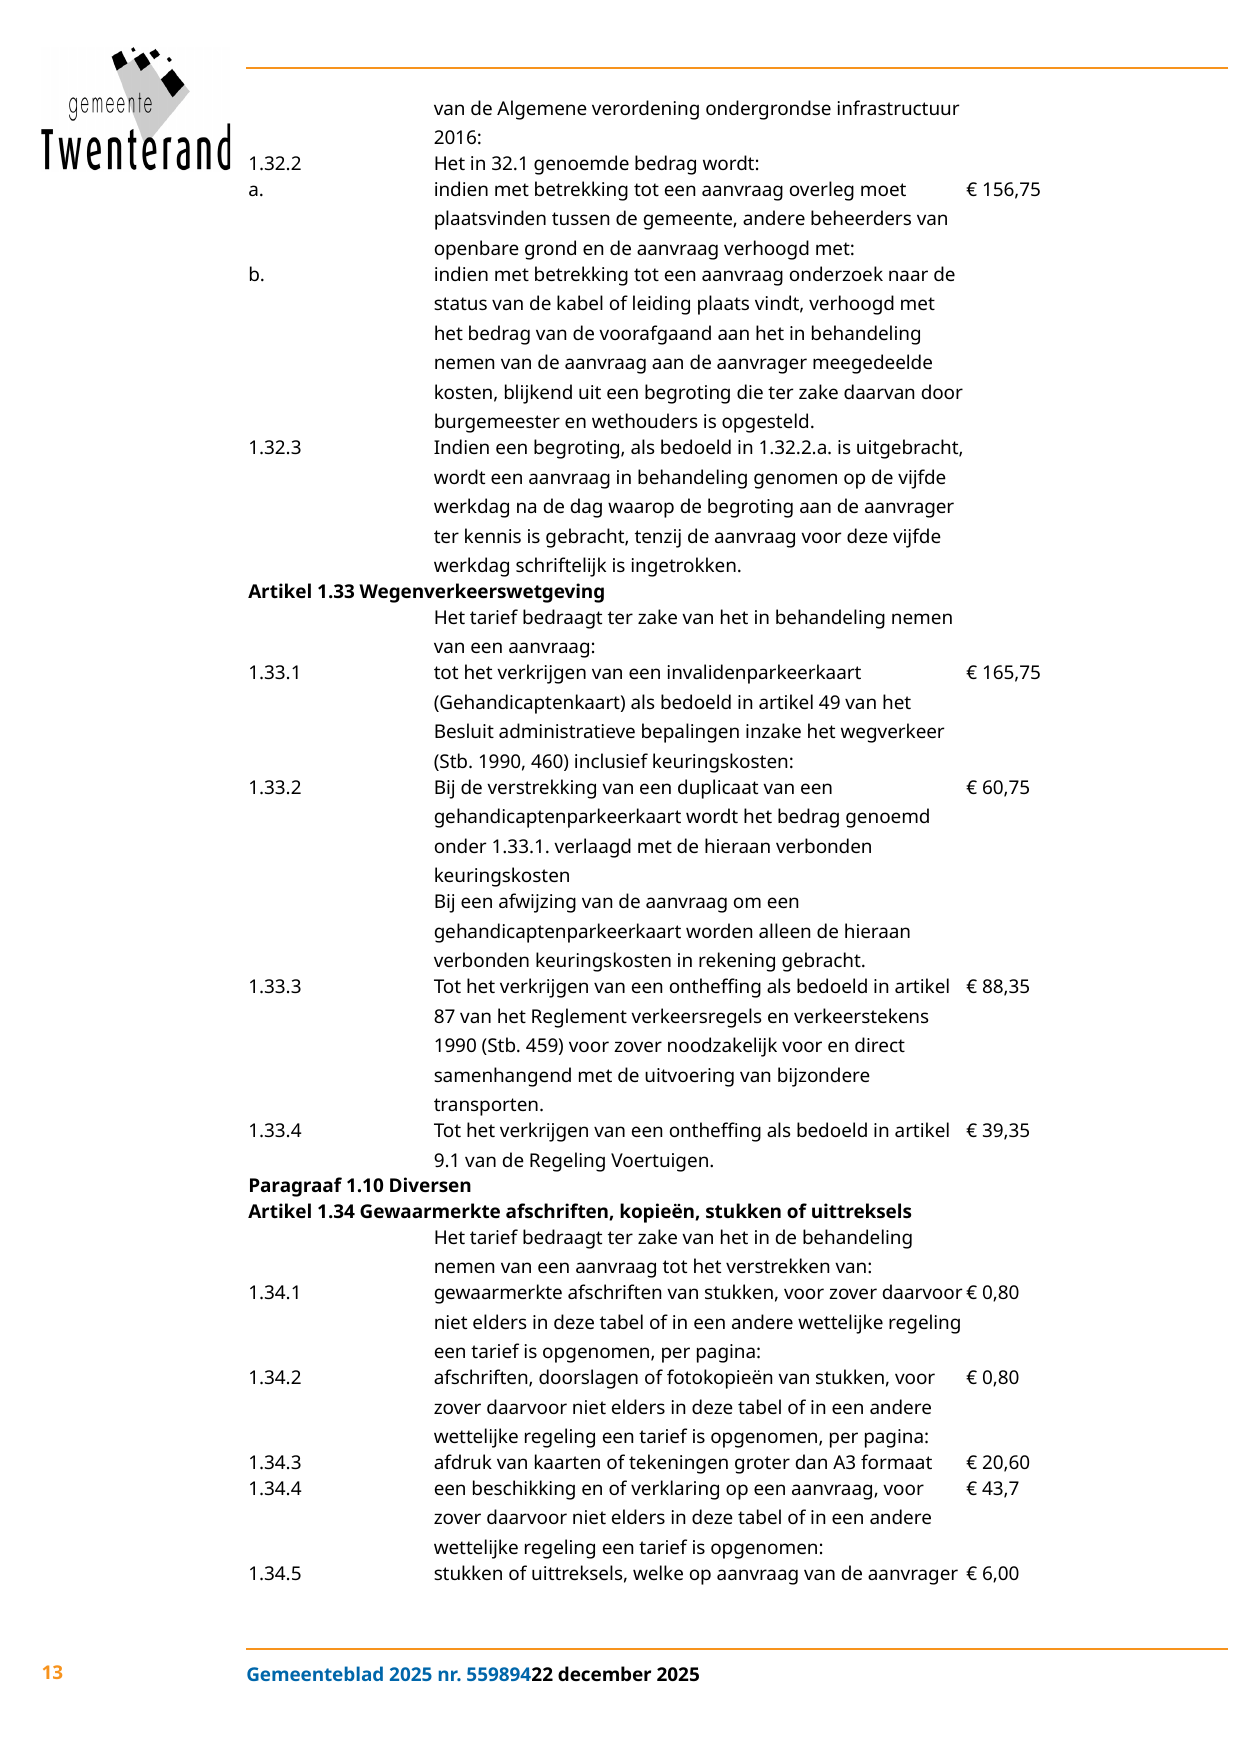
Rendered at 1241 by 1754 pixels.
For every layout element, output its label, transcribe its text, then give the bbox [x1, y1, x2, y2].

table_cell € 39,35 [966, 1118, 1152, 1173]
table_cell € 156,75 [966, 176, 1152, 261]
table_cell b. [248, 261, 433, 434]
table_cell € 0,80 [966, 1280, 1152, 1364]
table_cell Tot het verkrijgen van een ontheffing als bedoeld in artikel 87 van het Reglement verkeersregels en verkeerstekens 1990 (Stb. 459) voor zover noodzakelijk voor en direct samenhangend met de uitvoering van bijzondere transporten. [434, 973, 966, 1117]
table_cell € 165,75 [966, 660, 1152, 774]
table_cell afschriften, doorslagen of fotokopieën van stukken, voor zover daarvoor niet elders in deze tabel of in een andere wettelijke regeling een tarief is opgenomen, per pagina: [434, 1364, 966, 1449]
table_cell [966, 434, 1152, 578]
table_cell 1.34.4 [248, 1475, 433, 1560]
table_cell Bij de verstrekking van een duplicaat van een gehandicaptenparkeerkaart wordt het bedrag genoemd onder 1.33.1. verlaagd met de hieraan verbonden keuringskosten [434, 774, 966, 888]
table_cell 1.34.2 [248, 1364, 433, 1449]
table_cell een beschikking en of verklaring op een aanvraag, voor zover daarvoor niet elders in deze tabel of in een andere wettelijke regeling een tarief is opgenomen: [434, 1475, 966, 1560]
table_cell Paragraaf 1.10 Diversen [248, 1173, 1152, 1198]
picture [41, 47, 231, 172]
table_cell € 6,00 [966, 1560, 1152, 1586]
table_cell [966, 1224, 1152, 1279]
table_cell € 88,35 [966, 973, 1152, 1117]
table_cell Het tarief bedraagt ter zake van het in de behandeling nemen van een aanvraag tot het verstrekken van: [434, 1224, 966, 1279]
table_cell 1.32.2 [248, 150, 433, 176]
table_cell [966, 95, 1152, 150]
table_cell € 60,75 [966, 774, 1152, 888]
table_cell gewaarmerkte afschriften van stukken, voor zover daarvoor niet elders in deze tabel of in een andere wettelijke regeling een tarief is opgenomen, per pagina: [434, 1280, 966, 1364]
table_cell [248, 1224, 433, 1279]
table_cell tot het verkrijgen van een invalidenparkeerkaart (Gehandicaptenkaart) als bedoeld in artikel 49 van het Besluit administratieve bepalingen inzake het wegverkeer (Stb. 1990, 460) inclusief keuringskosten: [434, 660, 966, 774]
table_cell Artikel 1.34 Gewaarmerkte afschriften, kopieën, stukken of uittreksels [248, 1199, 1152, 1224]
table_cell Het in 32.1 genoemde bedrag wordt: [434, 150, 966, 176]
table_cell [966, 604, 1152, 659]
table_cell [248, 604, 433, 659]
table_cell indien met betrekking tot een aanvraag overleg moet plaatsvinden tussen de gemeente, andere beheerders van openbare grond en de aanvraag verhoogd met: [434, 176, 966, 261]
table_cell 1.34.5 [248, 1560, 433, 1586]
table_cell 1.34.1 [248, 1280, 433, 1364]
table_cell Bij een afwijzing van de aanvraag om een gehandicaptenparkeerkaart worden alleen de hieraan verbonden keuringskosten in rekening gebracht. [434, 889, 966, 973]
table_cell indien met betrekking tot een aanvraag onderzoek naar de status van de kabel of leiding plaats vindt, verhoogd met het bedrag van de voorafgaand aan het in behandeling nemen van de aanvraag aan de aanvrager meegedeelde kosten, blijkend uit een begroting die ter zake daarvan door burgemeester en wethouders is opgesteld. [434, 261, 966, 434]
table_cell 1.33.1 [248, 660, 433, 774]
table_cell stukken of uittreksels, welke op aanvraag van de aanvrager [434, 1560, 966, 1586]
table_cell [966, 261, 1152, 434]
table_cell [966, 150, 1152, 176]
table_cell Het tarief bedraagt ter zake van het in behandeling nemen van een aanvraag: [434, 604, 966, 659]
table_cell € 0,80 [966, 1364, 1152, 1449]
table_cell € 43,7 [966, 1475, 1152, 1560]
table_cell 1.33.4 [248, 1118, 433, 1173]
table_cell 1.32.3 [248, 434, 433, 578]
table_cell Artikel 1.33 Wegenverkeerswetgeving [248, 579, 1152, 604]
table_cell 1.33.3 [248, 973, 433, 1117]
table_cell [248, 95, 433, 150]
table_cell a. [248, 176, 433, 261]
table_cell afdruk van kaarten of tekeningen groter dan A3 formaat [434, 1449, 966, 1475]
table_cell € 20,60 [966, 1449, 1152, 1475]
table_cell Tot het verkrijgen van een ontheffing als bedoeld in artikel 9.1 van de Regeling Voertuigen. [434, 1118, 966, 1173]
table_cell 1.34.3 [248, 1449, 433, 1475]
table_cell [248, 889, 433, 973]
table_cell van de Algemene verordening ondergrondse infrastructuur 2016: [434, 95, 966, 150]
table_cell Indien een begroting, als bedoeld in 1.32.2.a. is uitgebracht, wordt een aanvraag in behandeling genomen op de vijfde werkdag na de dag waarop de begroting aan de aanvrager ter kennis is gebracht, tenzij de aanvraag voor deze vijfde werkdag schriftelijk is ingetrokken. [434, 434, 966, 578]
table_cell 1.33.2 [248, 774, 433, 888]
table_cell [966, 889, 1152, 973]
